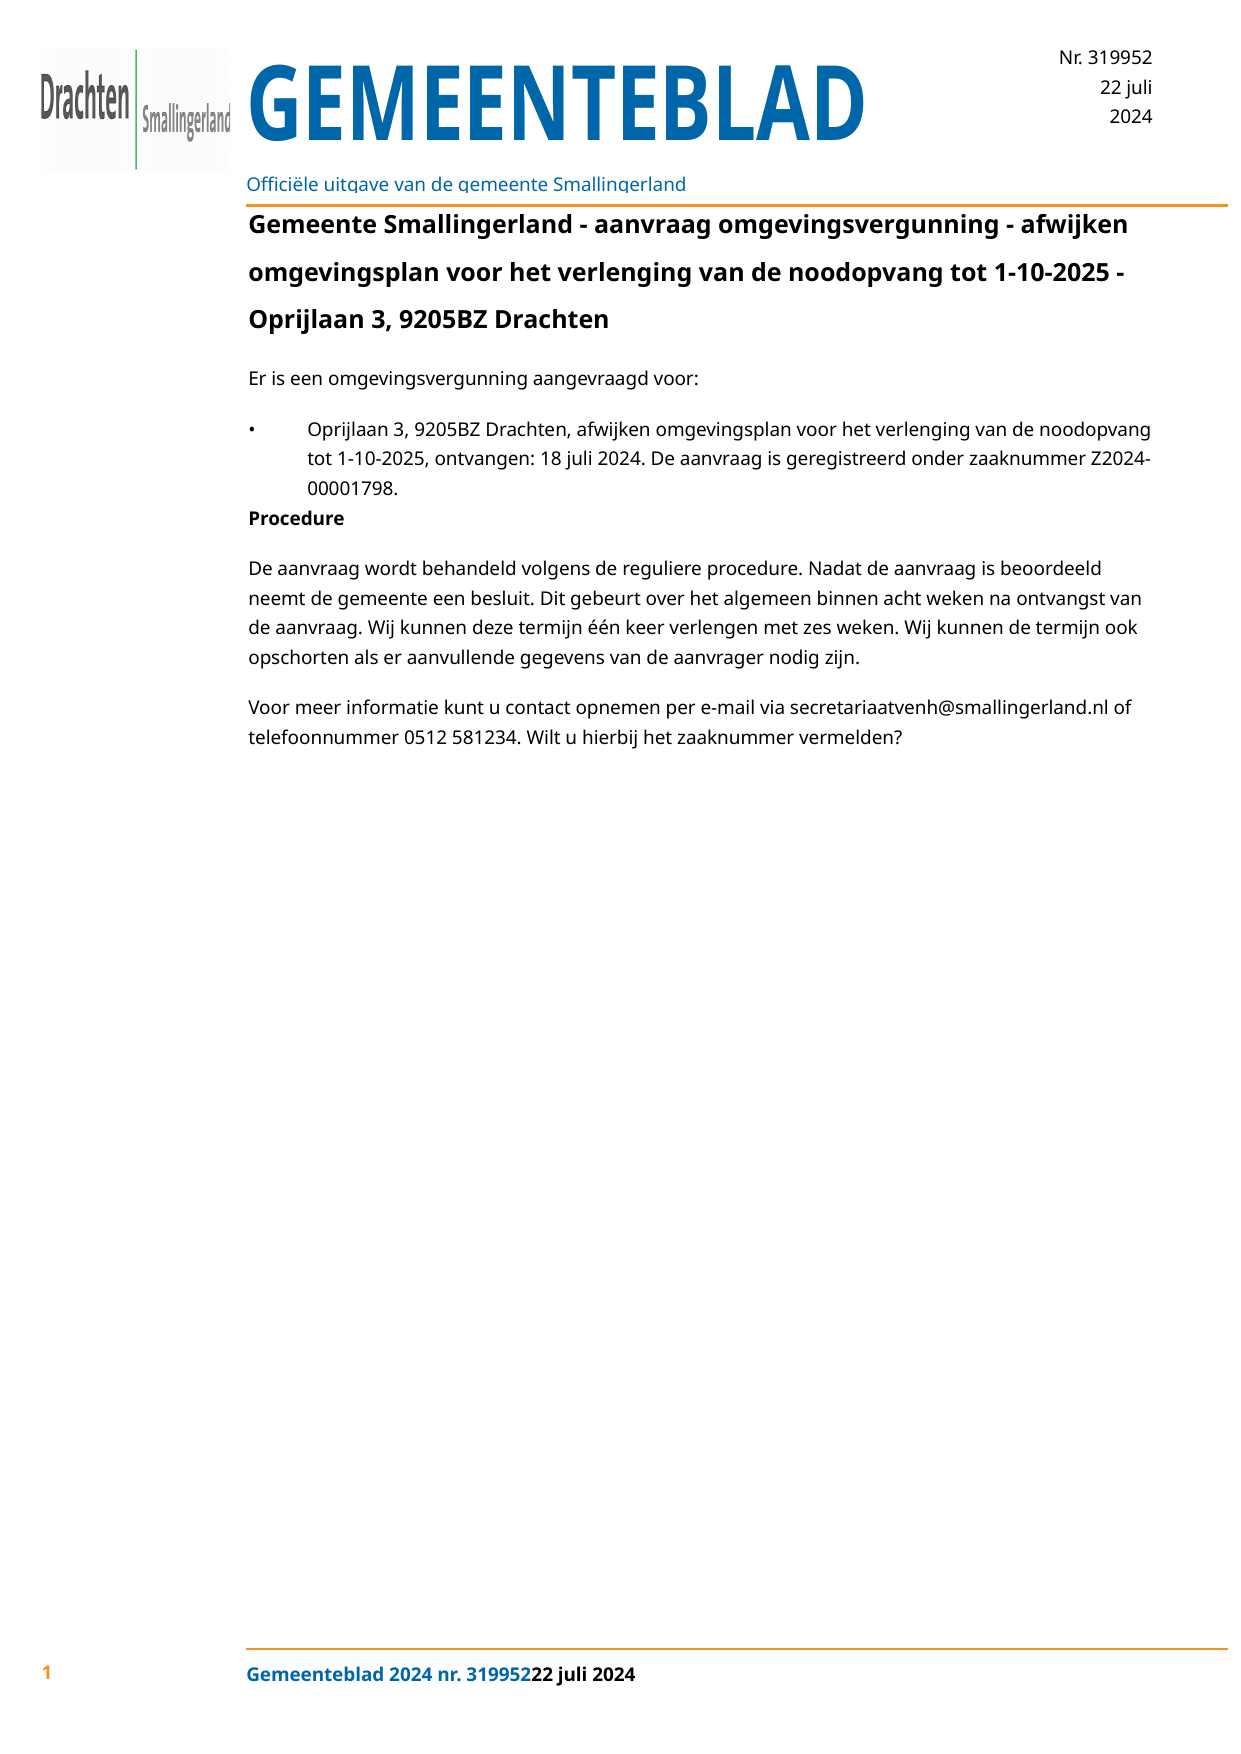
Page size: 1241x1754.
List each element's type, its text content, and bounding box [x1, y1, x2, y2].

text Voor meer informatie kunt u contact opnemen per e-mail via secretariaatvenh@smallingerland.nl of telefoonnummer 0512 581234. Wilt u hierbij het zaaknummer vermelden? [248, 694, 1152, 749]
text Procedure [248, 505, 1152, 530]
picture [41, 47, 231, 172]
text De aanvraag wordt behandeld volgens de reguliere procedure. Nadat de aanvraag is beoordeeld neemt de gemeente een besluit. Dit gebeurt over het algemeen binnen acht weken na ontvangst van de aanvraag. Wij kunnen deze termijn één keer verlengen met zes weken. Wij kunnen de termijn ook opschorten als er aanvullende gegevens van de aanvrager nodig zijn. [248, 555, 1152, 669]
text Gemeente Smallingerland - aanvraag omgevingsvergunning - afwijken omgevingsplan voor het verlenging van de noodopvang tot 1-10-2025 - Oprijlaan 3, 9205BZ Drachten [248, 207, 1152, 336]
text Er is een omgevingsvergunning aangevraagd voor: [248, 366, 1152, 391]
list Oprijlaan 3, 9205BZ Drachten, afwijken omgevingsplan voor het verlenging van de noodopvang tot 1-10-2025, ontvangen: 18 juli 2024. De aanvraag is geregistreerd onder zaaknummer Z2024-00001798. [248, 416, 1152, 501]
